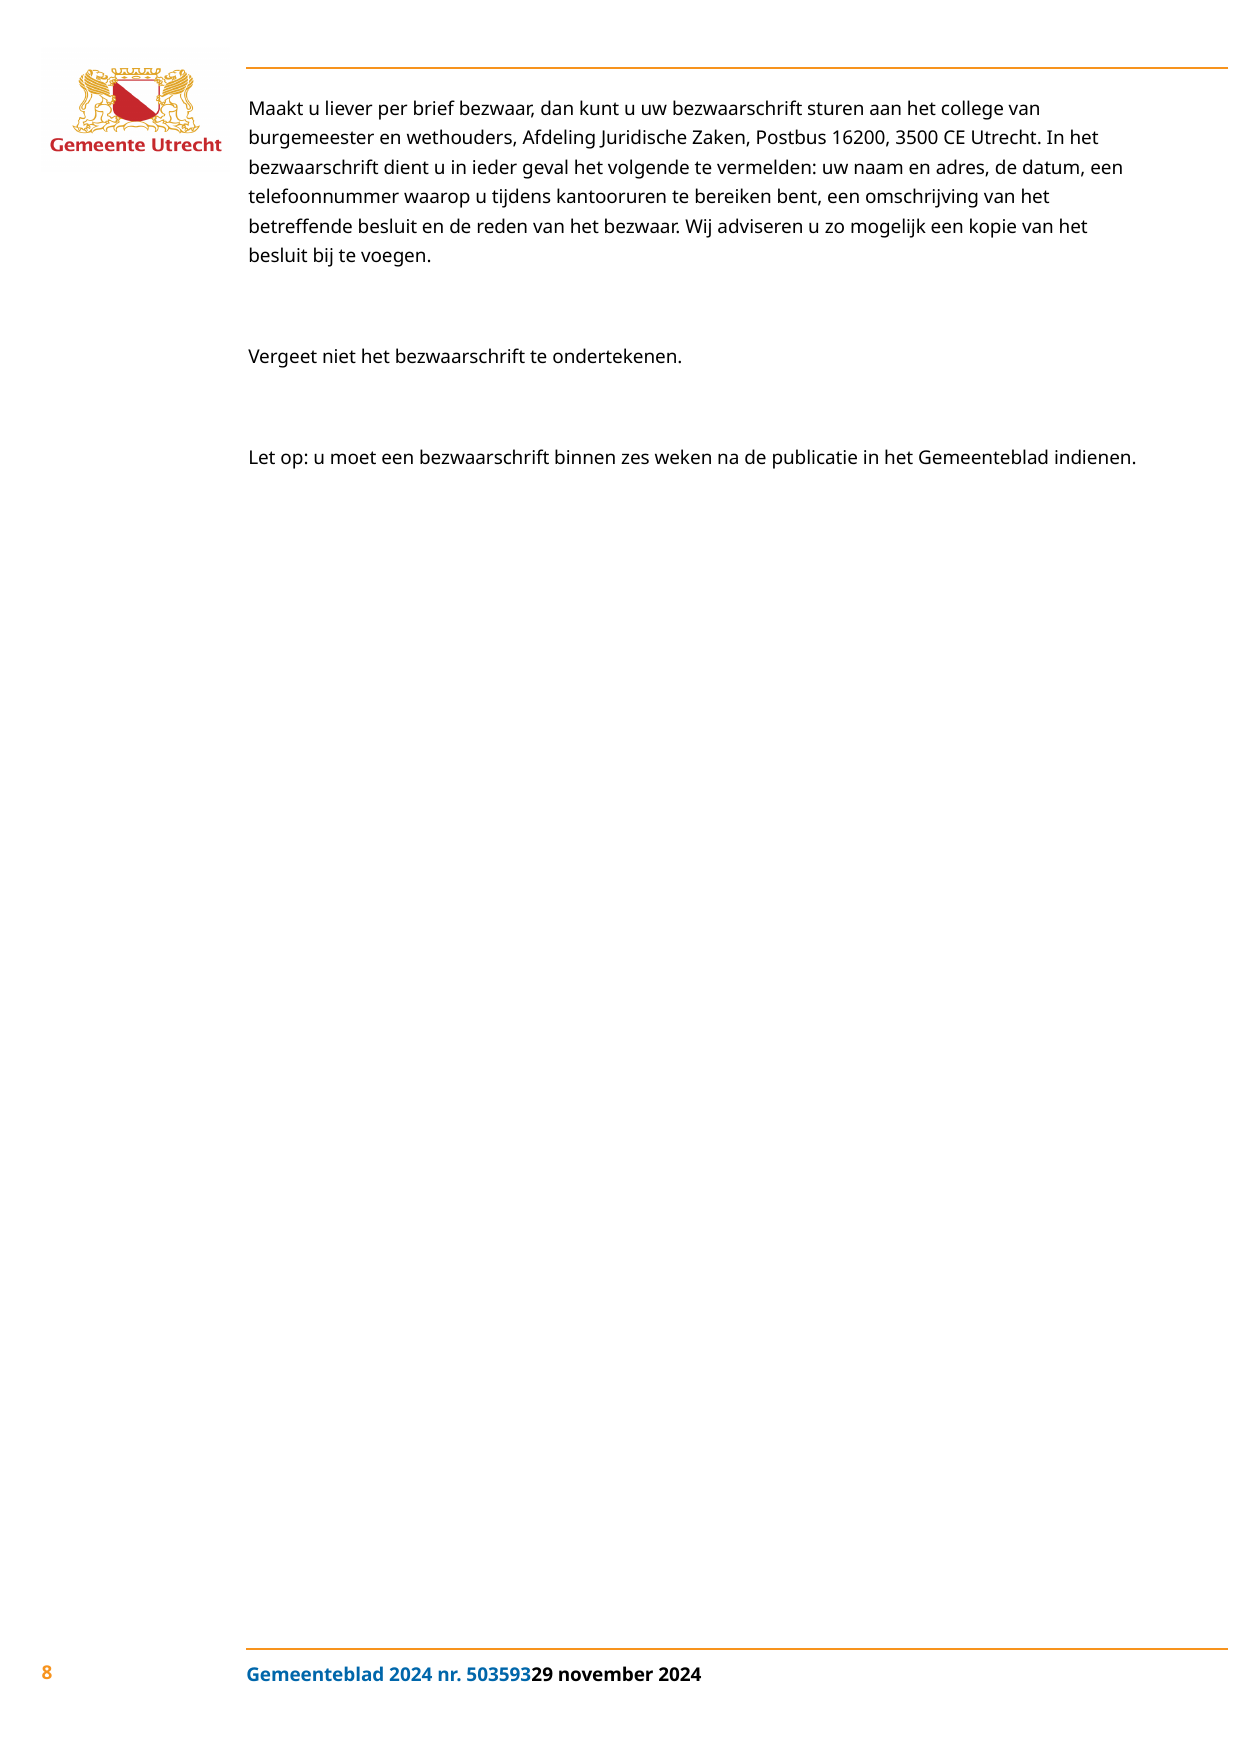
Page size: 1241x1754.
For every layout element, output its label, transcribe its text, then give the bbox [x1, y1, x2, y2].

picture [41, 47, 231, 172]
text Let op: u moet een bezwaarschrift binnen zes weken na de publicatie in het Gemeenteblad indienen. [248, 444, 1152, 470]
text Vergeet niet het bezwaarschrift te ondertekenen. [248, 343, 1152, 369]
text Maakt u liever per brief bezwaar, dan kunt u uw bezwaarschrift sturen aan het college van burgemeester en wethouders, Afdeling Juridische Zaken, Postbus 16200, 3500 CE Utrecht. In het bezwaarschrift dient u in ieder geval het volgende te vermelden: uw naam en adres, de datum, een telefoonnummer waarop u tijdens kantooruren te bereiken bent, een omschrijving van het betreffende besluit en de reden van het bezwaar. Wij adviseren u zo mogelijk een kopie van het besluit bij te voegen. [248, 95, 1152, 268]
